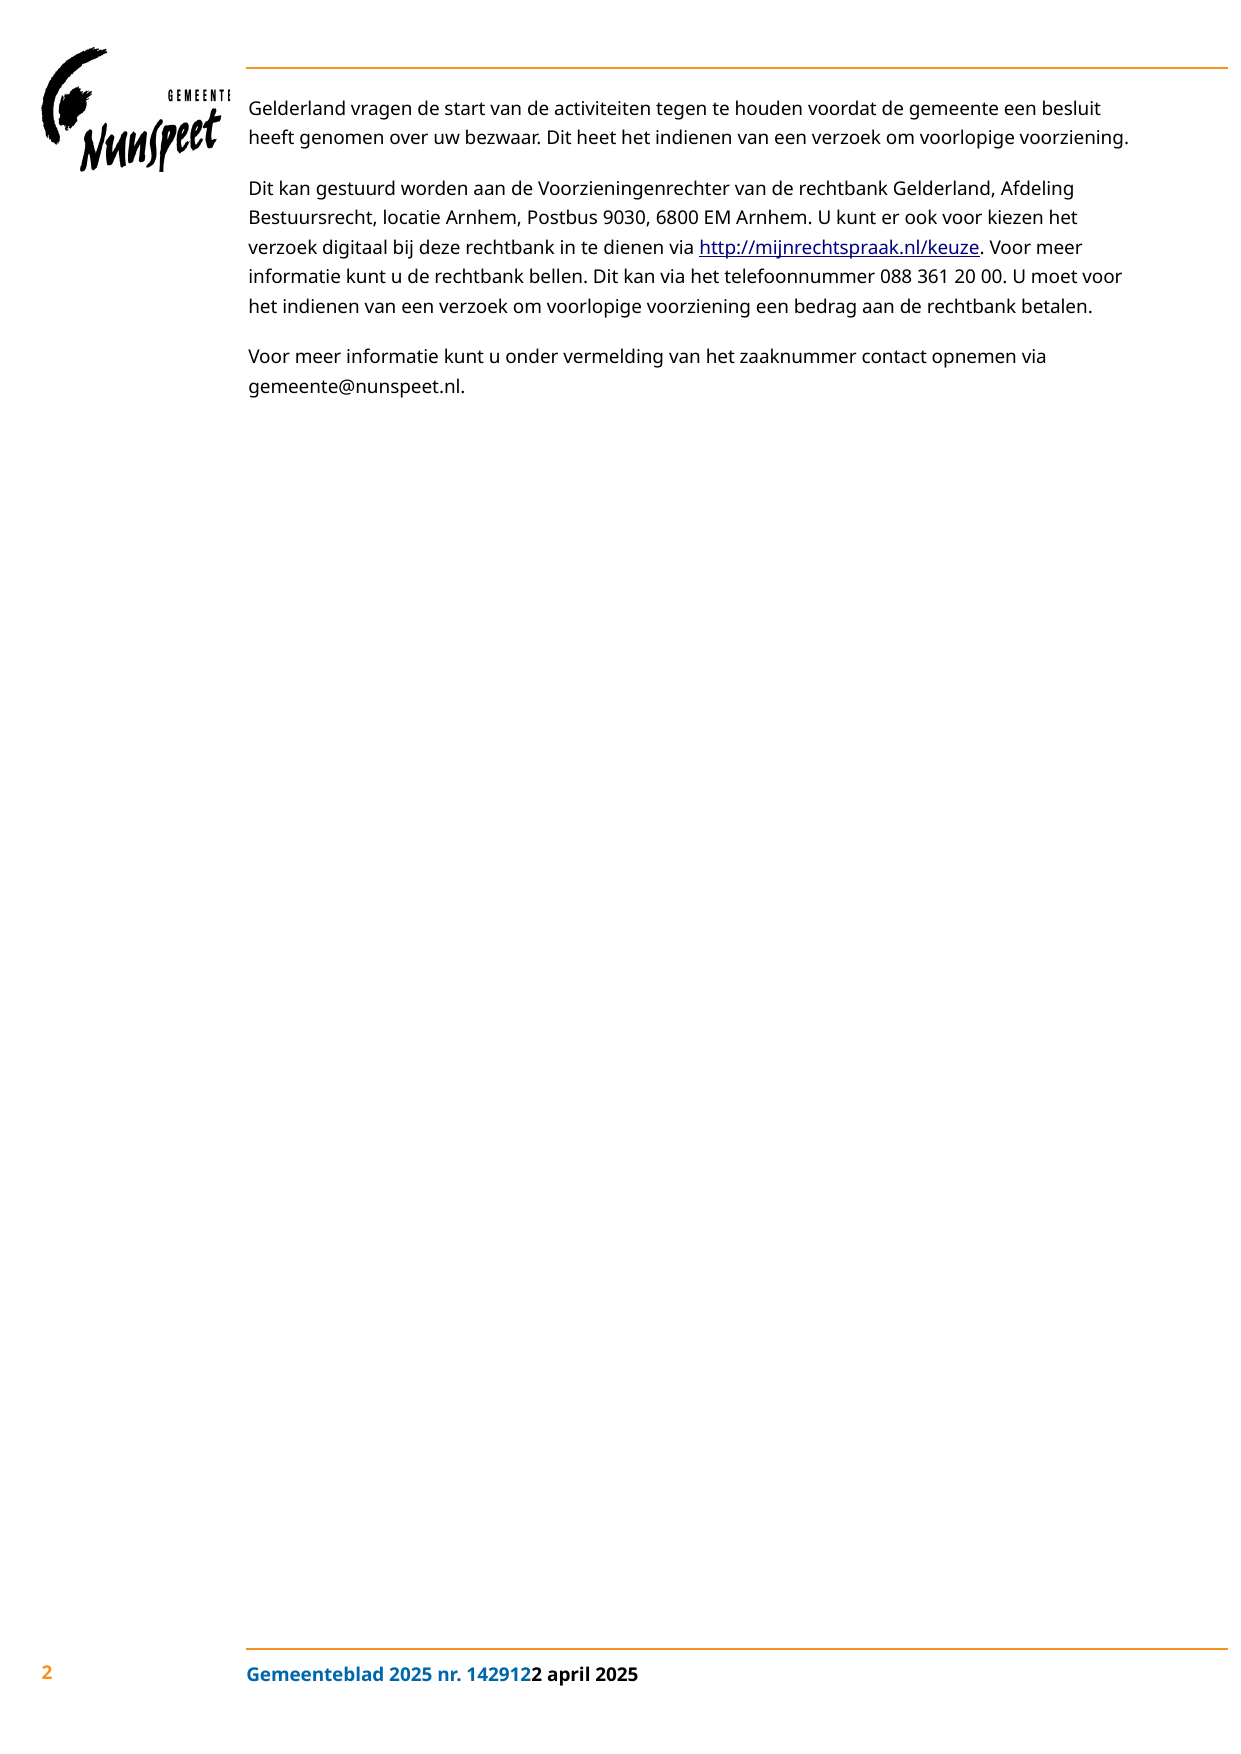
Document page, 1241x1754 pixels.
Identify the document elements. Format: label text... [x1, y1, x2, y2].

text Voor meer informatie kunt u onder vermelding van het zaaknummer contact opnemen via gemeente@nunspeet.nl. [248, 343, 1152, 399]
picture [41, 47, 231, 172]
text Dit kan gestuurd worden aan de Voorzieningenrechter van de rechtbank Gelderland, Afdeling Bestuursrecht, locatie Arnhem, Postbus 9030, 6800 EM Arnhem. U kunt er ook voor kiezen het verzoek digitaal bij deze rechtbank in te dienen via http://mijnrechtspraak.nl/keuze. Voor meer informatie kunt u de rechtbank bellen. Dit kan via het telefoonnummer 088 361 20 00. U moet voor het indienen van een verzoek om voorlopige voorziening een bedrag aan de rechtbank betalen. [248, 175, 1152, 319]
text Gelderland vragen de start van de activiteiten tegen te houden voordat de gemeente een besluit heeft genomen over uw bezwaar. Dit heet het indienen van een verzoek om voorlopige voorziening. [248, 95, 1152, 150]
